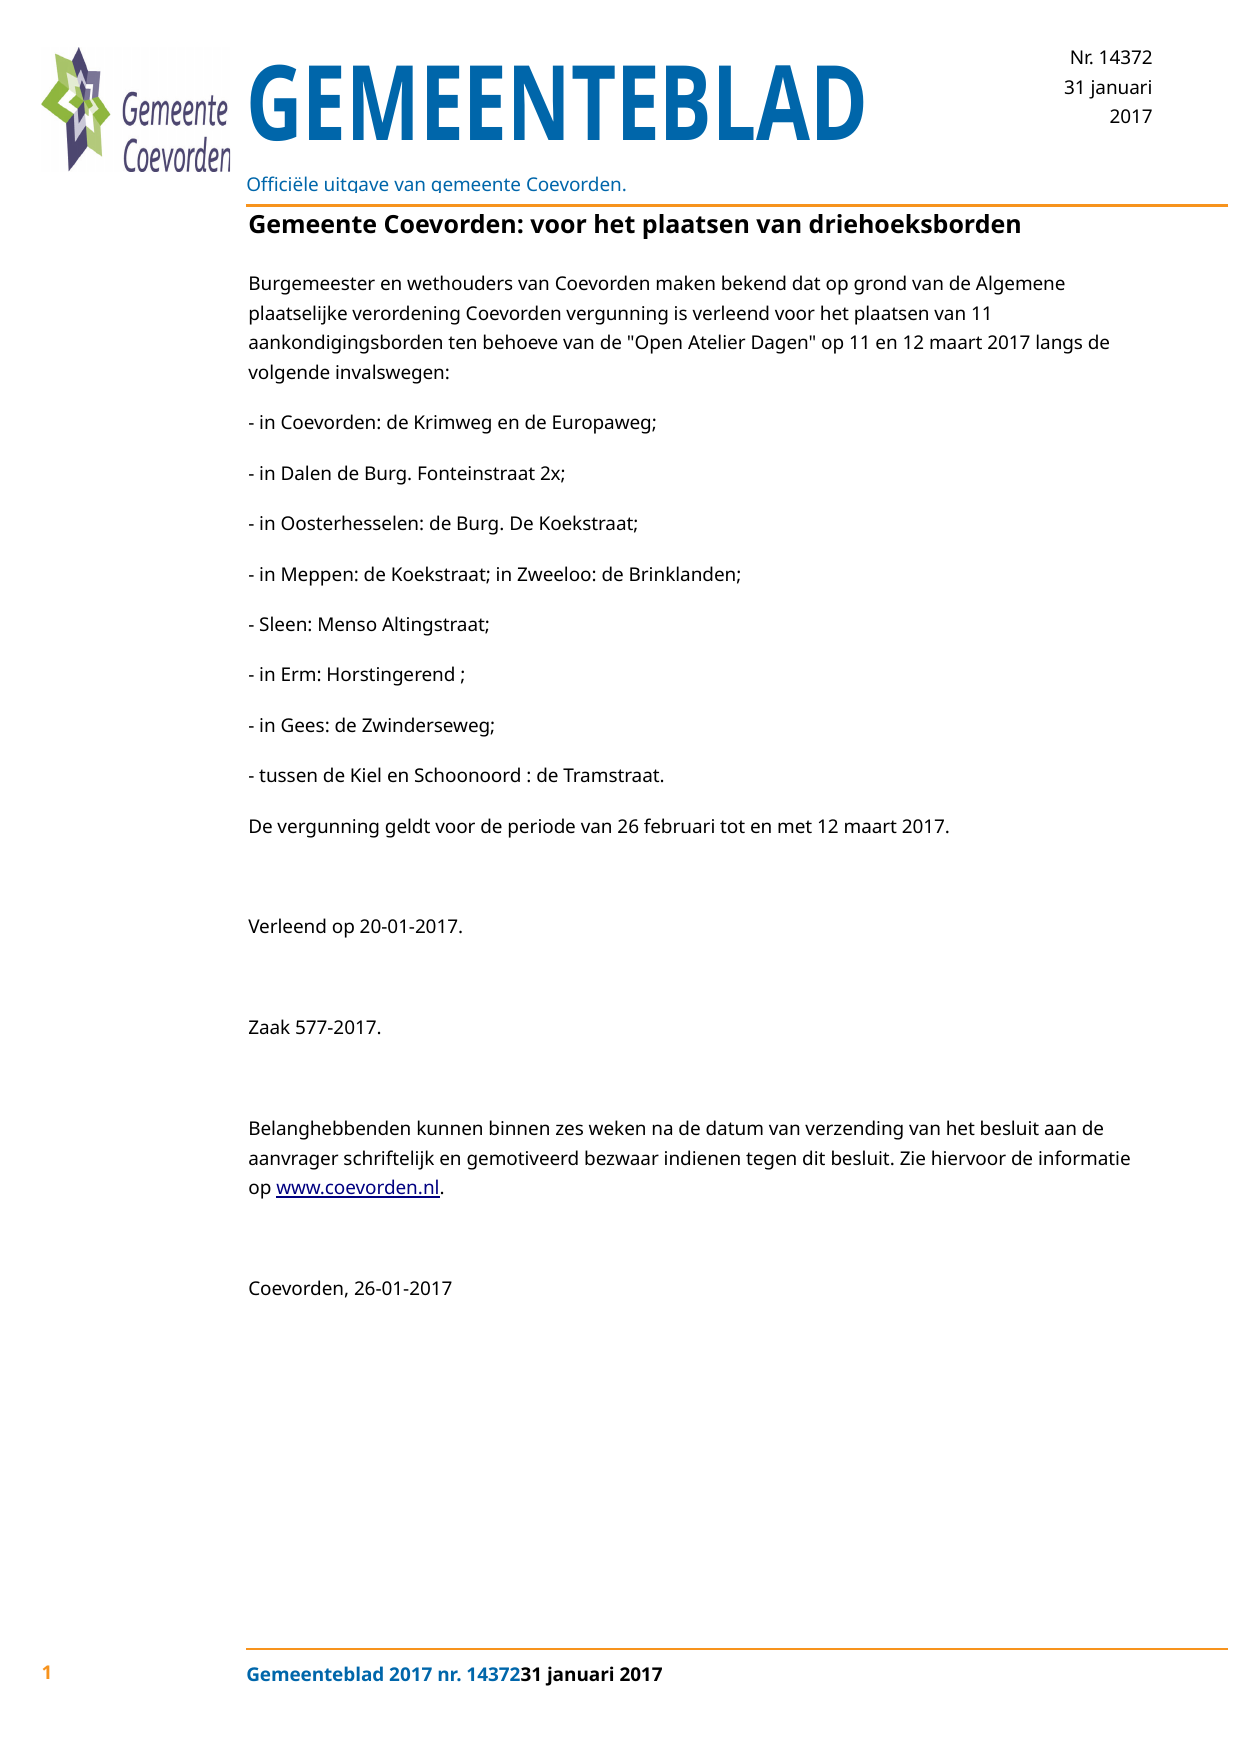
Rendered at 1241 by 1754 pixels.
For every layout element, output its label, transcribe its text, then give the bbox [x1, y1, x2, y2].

text Verleend op 20-01-2017. [248, 914, 1152, 939]
text - in Meppen: de Koekstraat; in Zweeloo: de Brinklanden; [248, 561, 1152, 586]
text - in Oosterhesselen: de Burg. De Koekstraat; [248, 510, 1152, 536]
text - tussen de Kiel en Schoonoord : de Tramstraat. [248, 762, 1152, 788]
text Zaak 577-2017. [248, 1014, 1152, 1040]
text - in Gees: de Zwinderseweg; [248, 712, 1152, 738]
text - Sleen: Menso Altingstraat; [248, 611, 1152, 637]
text Belanghebbenden kunnen binnen zes weken na de datum van verzending van het besluit aan de aanvrager schriftelijk en gemotiveerd bezwaar indienen tegen dit besluit. Zie hiervoor de informatie op www.coevorden.nl. [248, 1115, 1152, 1200]
text - in Dalen de Burg. Fonteinstraat 2x; [248, 460, 1152, 486]
picture [41, 47, 231, 172]
text Coevorden, 26-01-2017 [248, 1275, 1152, 1301]
text Burgemeester en wethouders van Coevorden maken bekend dat op grond van de Algemene plaatselijke verordening Coevorden vergunning is verleend voor het plaatsen van 11 aankondigingsborden ten behoeve van de "Open Atelier Dagen" op 11 en 12 maart 2017 langs de volgende invalswegen: [248, 270, 1152, 385]
text - in Erm: Horstingerend ; [248, 662, 1152, 687]
text - in Coevorden: de Krimweg en de Europaweg; [248, 409, 1152, 435]
text Gemeente Coevorden: voor het plaatsen van driehoeksborden [248, 207, 1152, 241]
text De vergunning geldt voor de periode van 26 februari tot en met 12 maart 2017. [248, 813, 1152, 838]
